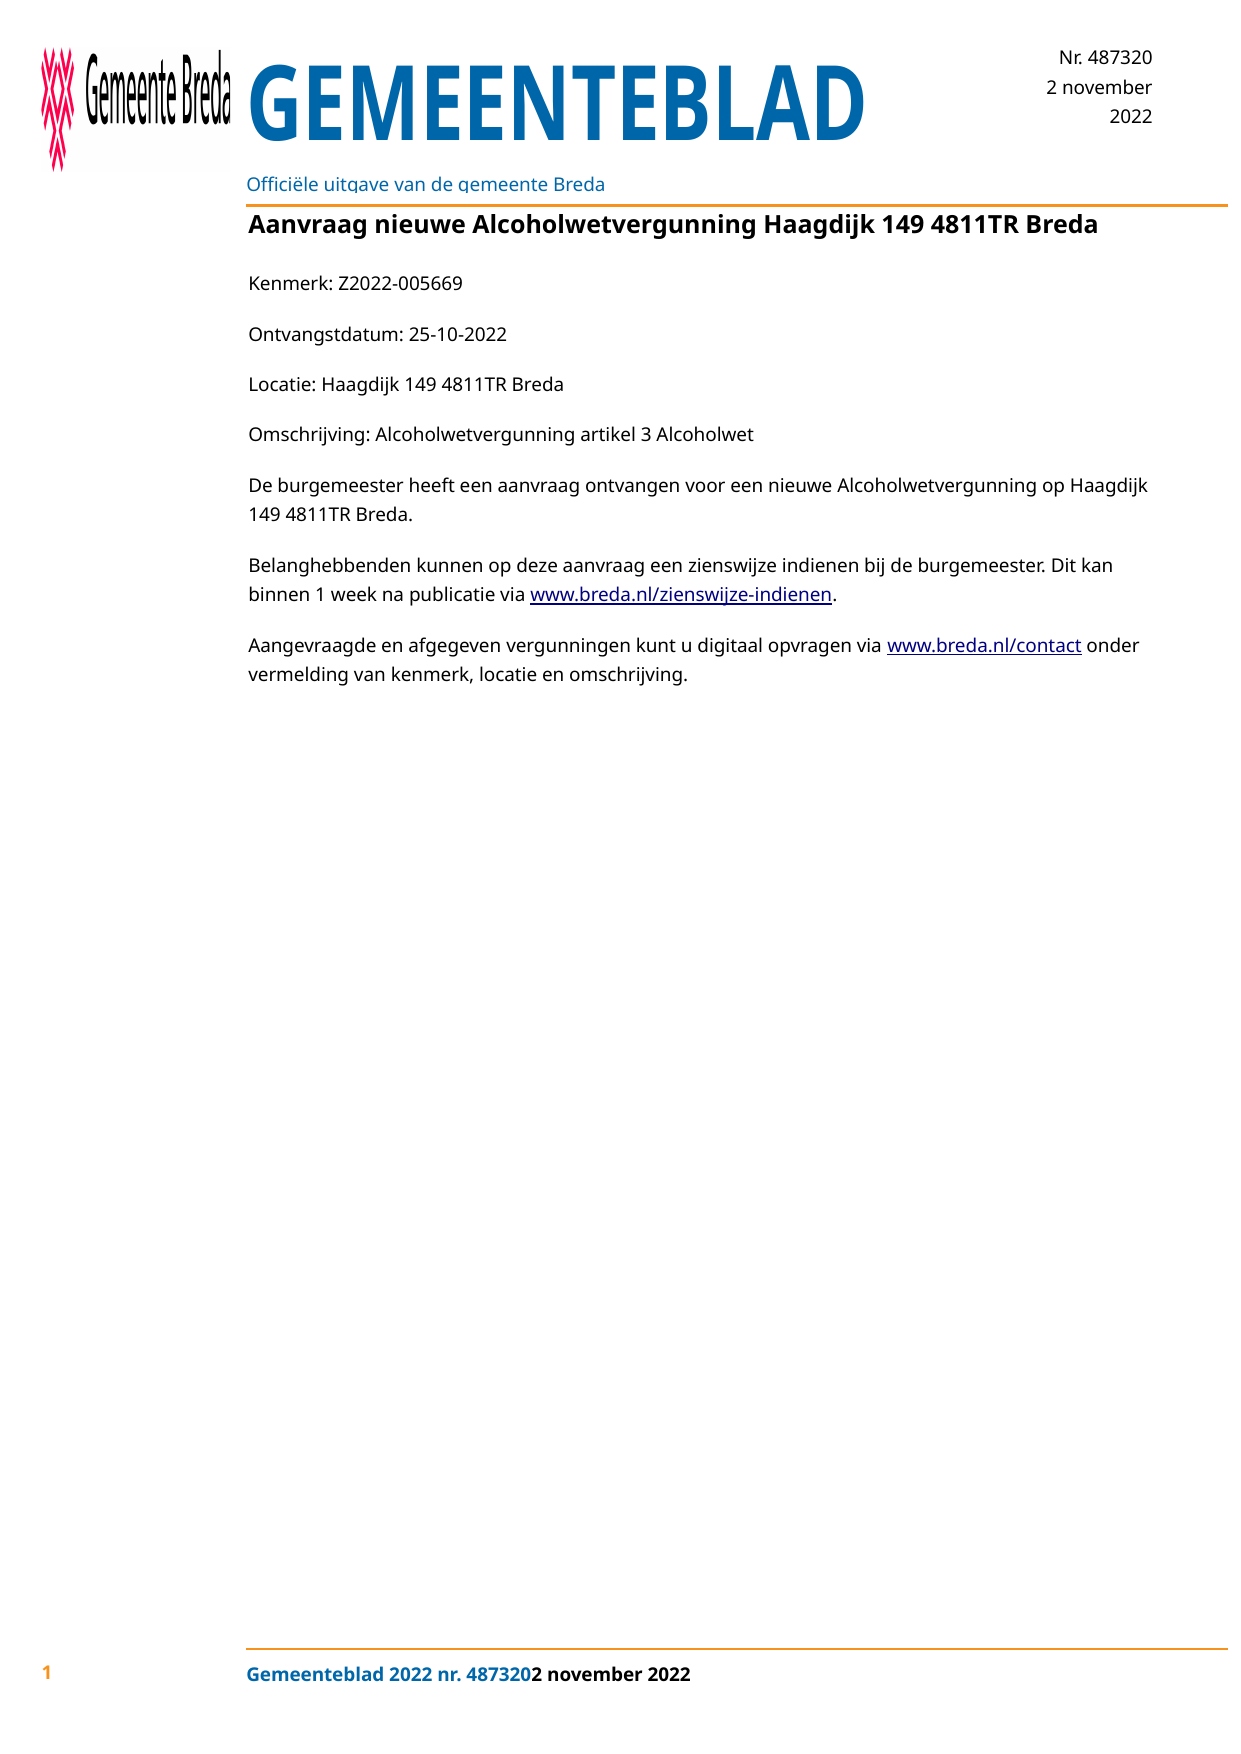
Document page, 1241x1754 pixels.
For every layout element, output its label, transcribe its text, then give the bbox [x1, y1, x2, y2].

text De burgemeester heeft een aanvraag ontvangen voor een nieuwe Alcoholwetvergunning op Haagdijk 149 4811TR Breda. [248, 472, 1152, 527]
text Omschrijving: Alcoholwetvergunning artikel 3 Alcoholwet [248, 422, 1152, 447]
text Kenmerk: Z2022-005669 [248, 270, 1152, 296]
text Aanvraag nieuwe Alcoholwetvergunning Haagdijk 149 4811TR Breda [248, 207, 1152, 241]
text Ontvangstdatum: 25-10-2022 [248, 321, 1152, 346]
text Belanghebbenden kunnen op deze aanvraag een zienswijze indienen bij de burgemeester. Dit kan binnen 1 week na publicatie via www.breda.nl/zienswijze-indienen. [248, 552, 1152, 607]
text Locatie: Haagdijk 149 4811TR Breda [248, 371, 1152, 397]
picture [41, 47, 231, 172]
text Aangevraagde en afgegeven vergunningen kunt u digitaal opvragen via www.breda.nl/contact onder vermelding van kenmerk, locatie en omschrijving. [248, 632, 1152, 687]
